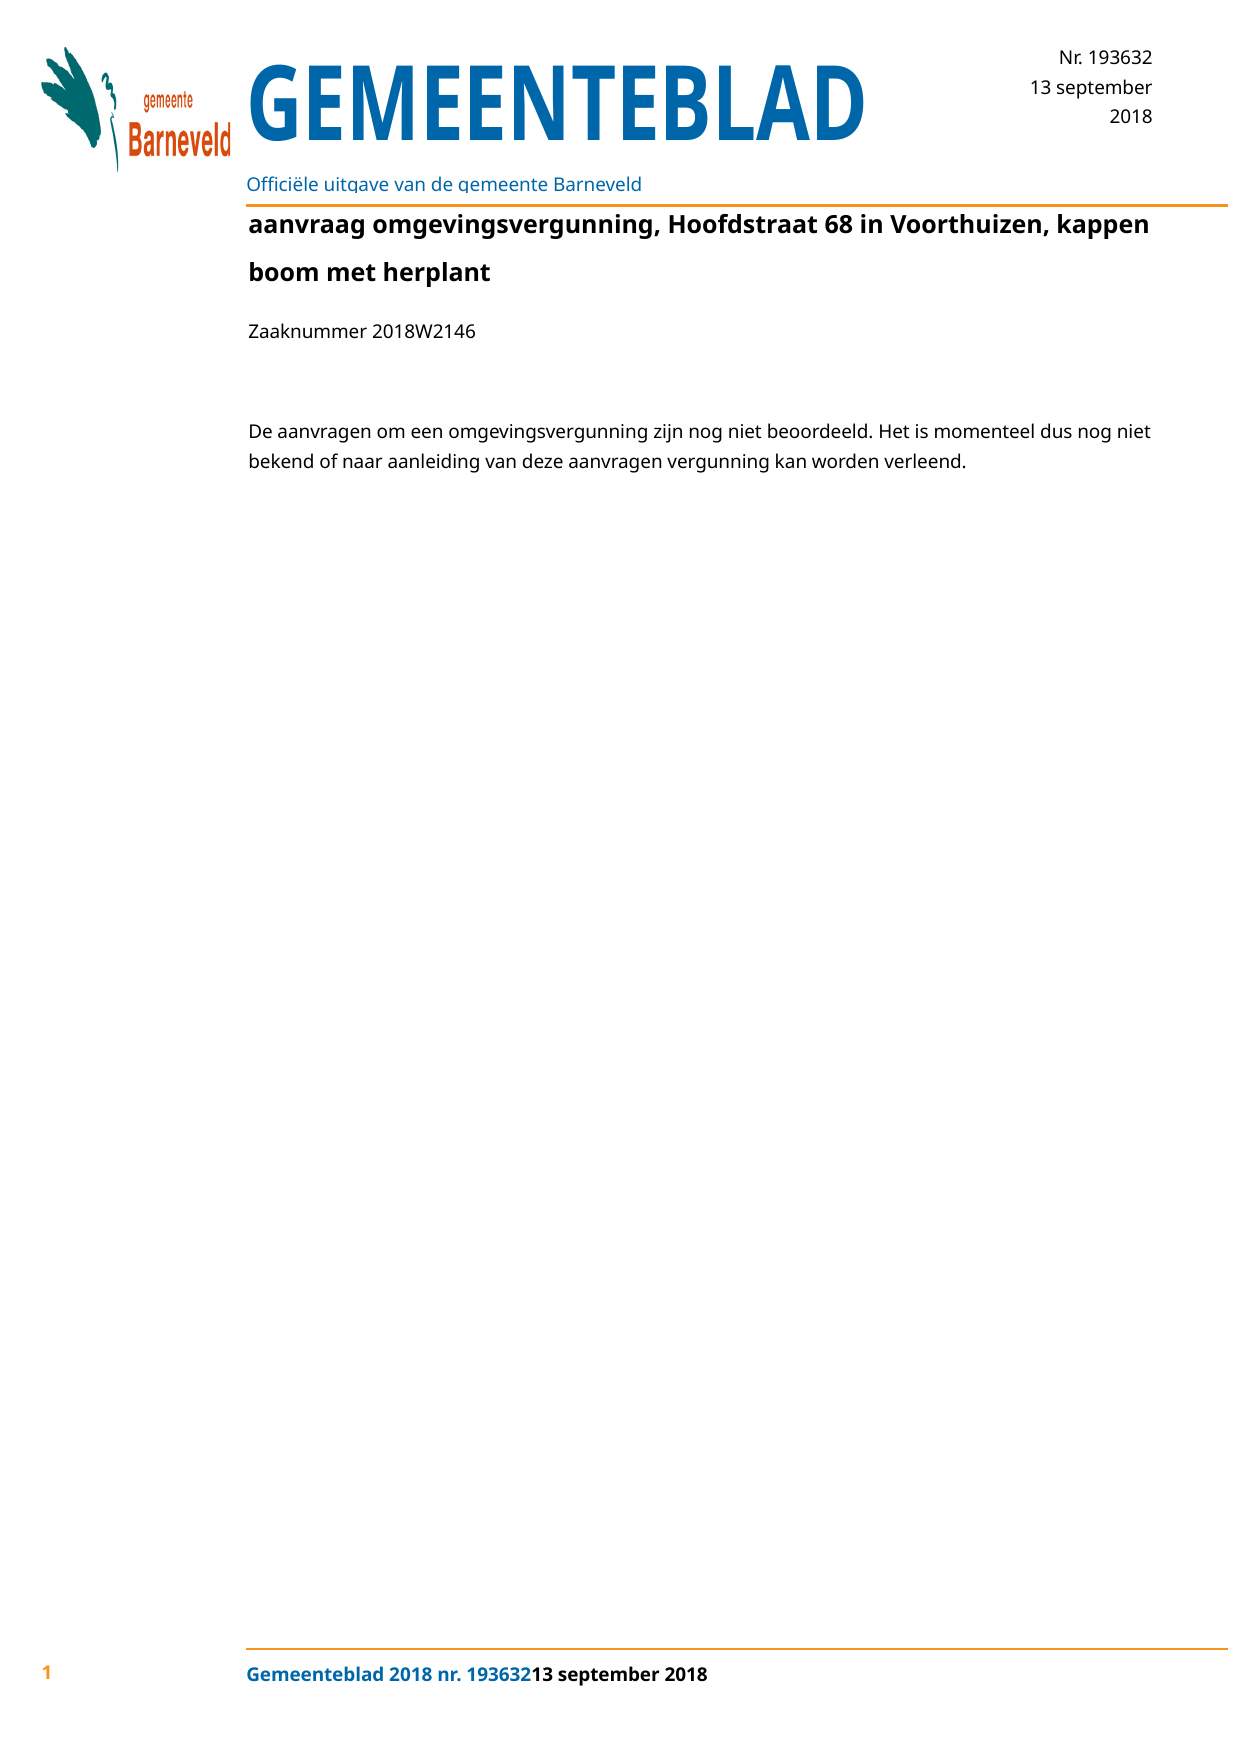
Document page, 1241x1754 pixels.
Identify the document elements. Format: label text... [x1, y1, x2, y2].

text Zaaknummer 2018W2146 [248, 318, 1152, 344]
text aanvraag omgevingsvergunning, Hoofdstraat 68 in Voorthuizen, kappen boom met herplant [248, 207, 1152, 288]
picture [41, 47, 231, 172]
text De aanvragen om een omgevingsvergunning zijn nog niet beoordeeld. Het is momenteel dus nog niet bekend of naar aanleiding van deze aanvragen vergunning kan worden verleend. [248, 419, 1152, 474]
